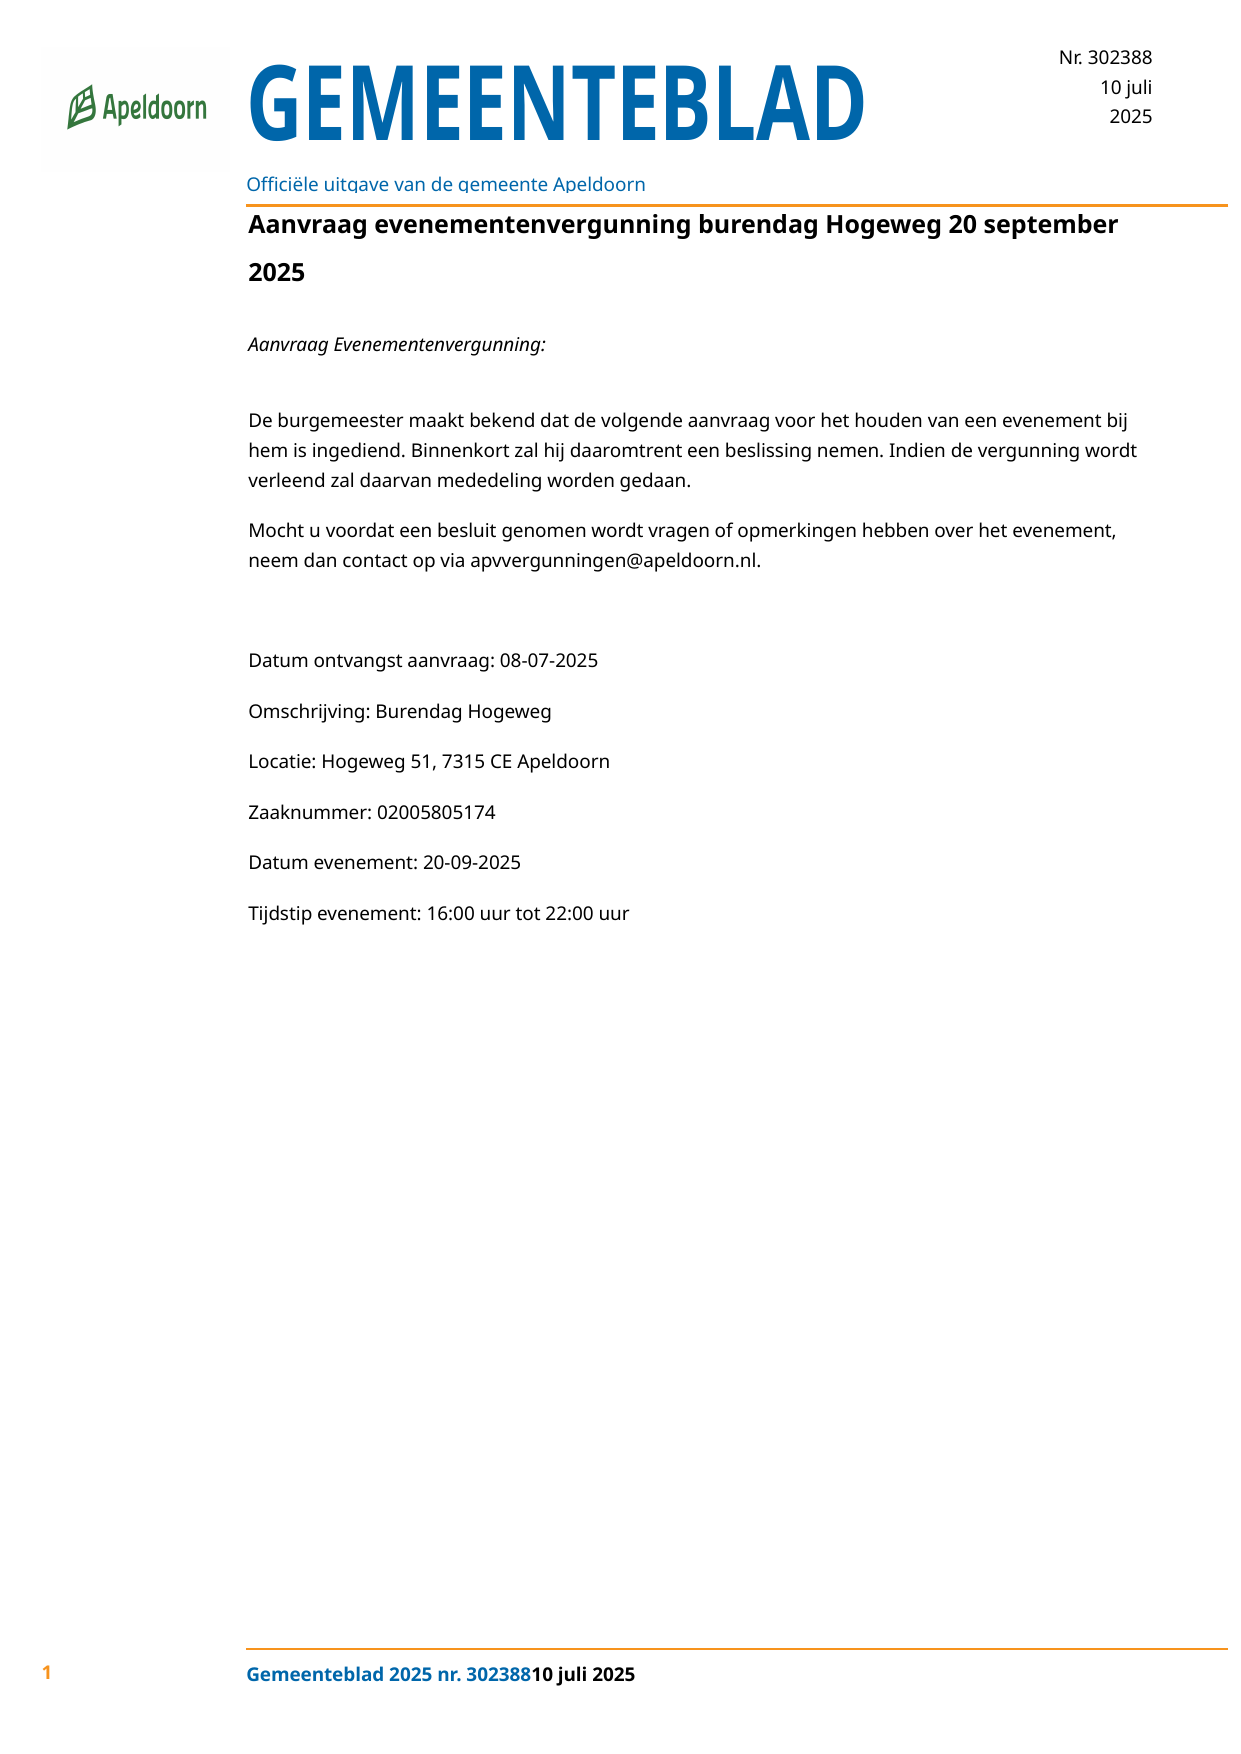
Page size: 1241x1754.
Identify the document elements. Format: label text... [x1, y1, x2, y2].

text De burgemeester maakt bekend dat de volgende aanvraag voor het houden van een evenement bij hem is ingediend. Binnenkort zal hij daaromtrent een beslissing nemen. Indien de vergunning wordt verleend zal daarvan mededeling worden gedaan. [248, 408, 1152, 492]
text Omschrijving: Burendag Hogeweg [248, 698, 1152, 724]
text Zaaknummer: 02005805174 [248, 799, 1152, 824]
text Datum ontvangst aanvraag: 08-07-2025 [248, 648, 1152, 673]
text Aanvraag Evenementenvergunning: [248, 331, 1152, 357]
text Datum evenement: 20-09-2025 [248, 849, 1152, 875]
text Mocht u voordat een besluit genomen wordt vragen of opmerkingen hebben over het evenement, neem dan contact op via apvvergunningen@apeldoorn.nl. [248, 517, 1152, 572]
text Locatie: Hogeweg 51, 7315 CE Apeldoorn [248, 748, 1152, 774]
text Tijdstip evenement: 16:00 uur tot 22:00 uur [248, 900, 1152, 925]
text Aanvraag evenementenvergunning burendag Hogeweg 20 september 2025 [248, 207, 1152, 288]
picture [41, 47, 231, 172]
